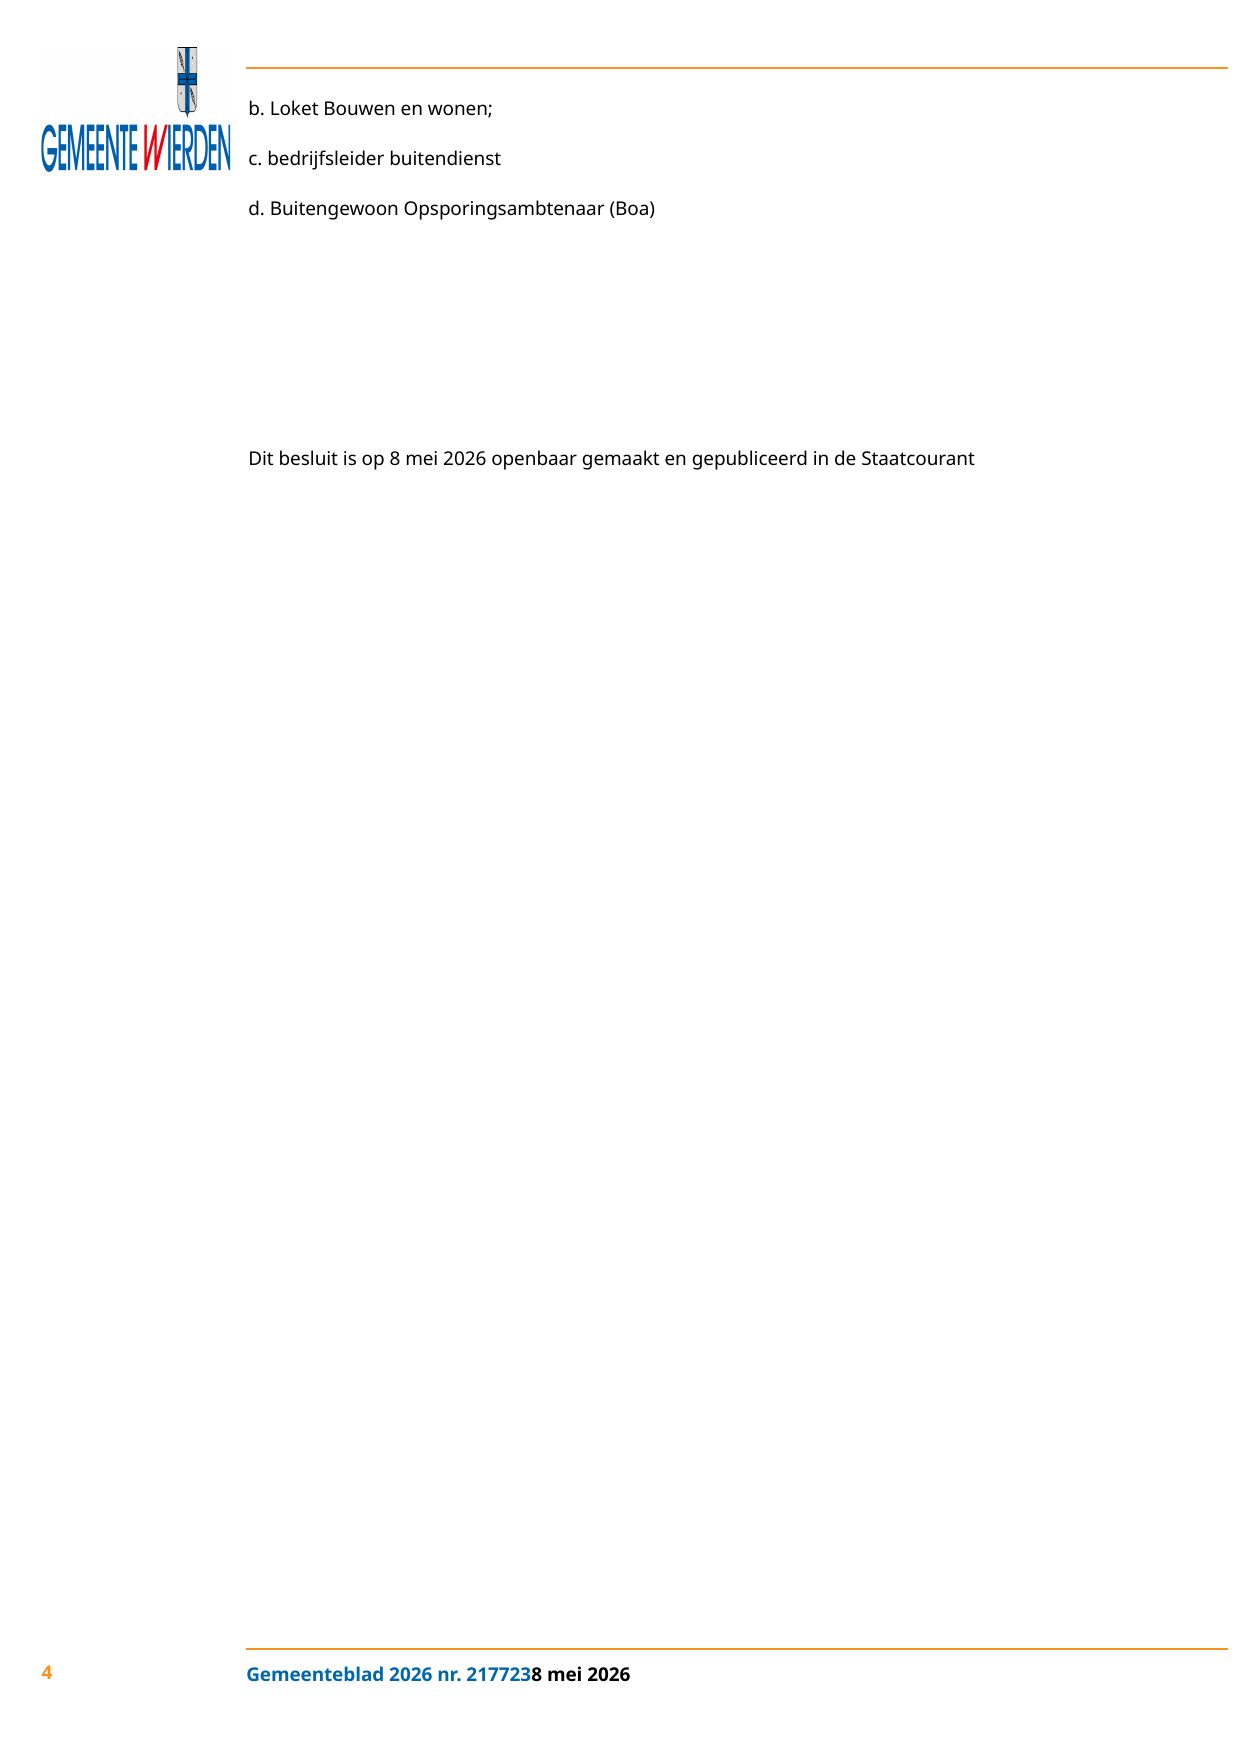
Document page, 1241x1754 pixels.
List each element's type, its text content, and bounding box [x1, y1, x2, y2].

text d. Buitengewoon Opsporingsambtenaar (Boa) [248, 196, 1152, 221]
text Dit besluit is op 8 mei 2026 openbaar gemaakt en gepubliceerd in de Staatcourant [248, 445, 1152, 471]
text c. bedrijfsleider buitendienst [248, 145, 1152, 171]
text b. Loket Bouwen en wonen; [248, 95, 1152, 121]
picture [41, 47, 231, 172]
